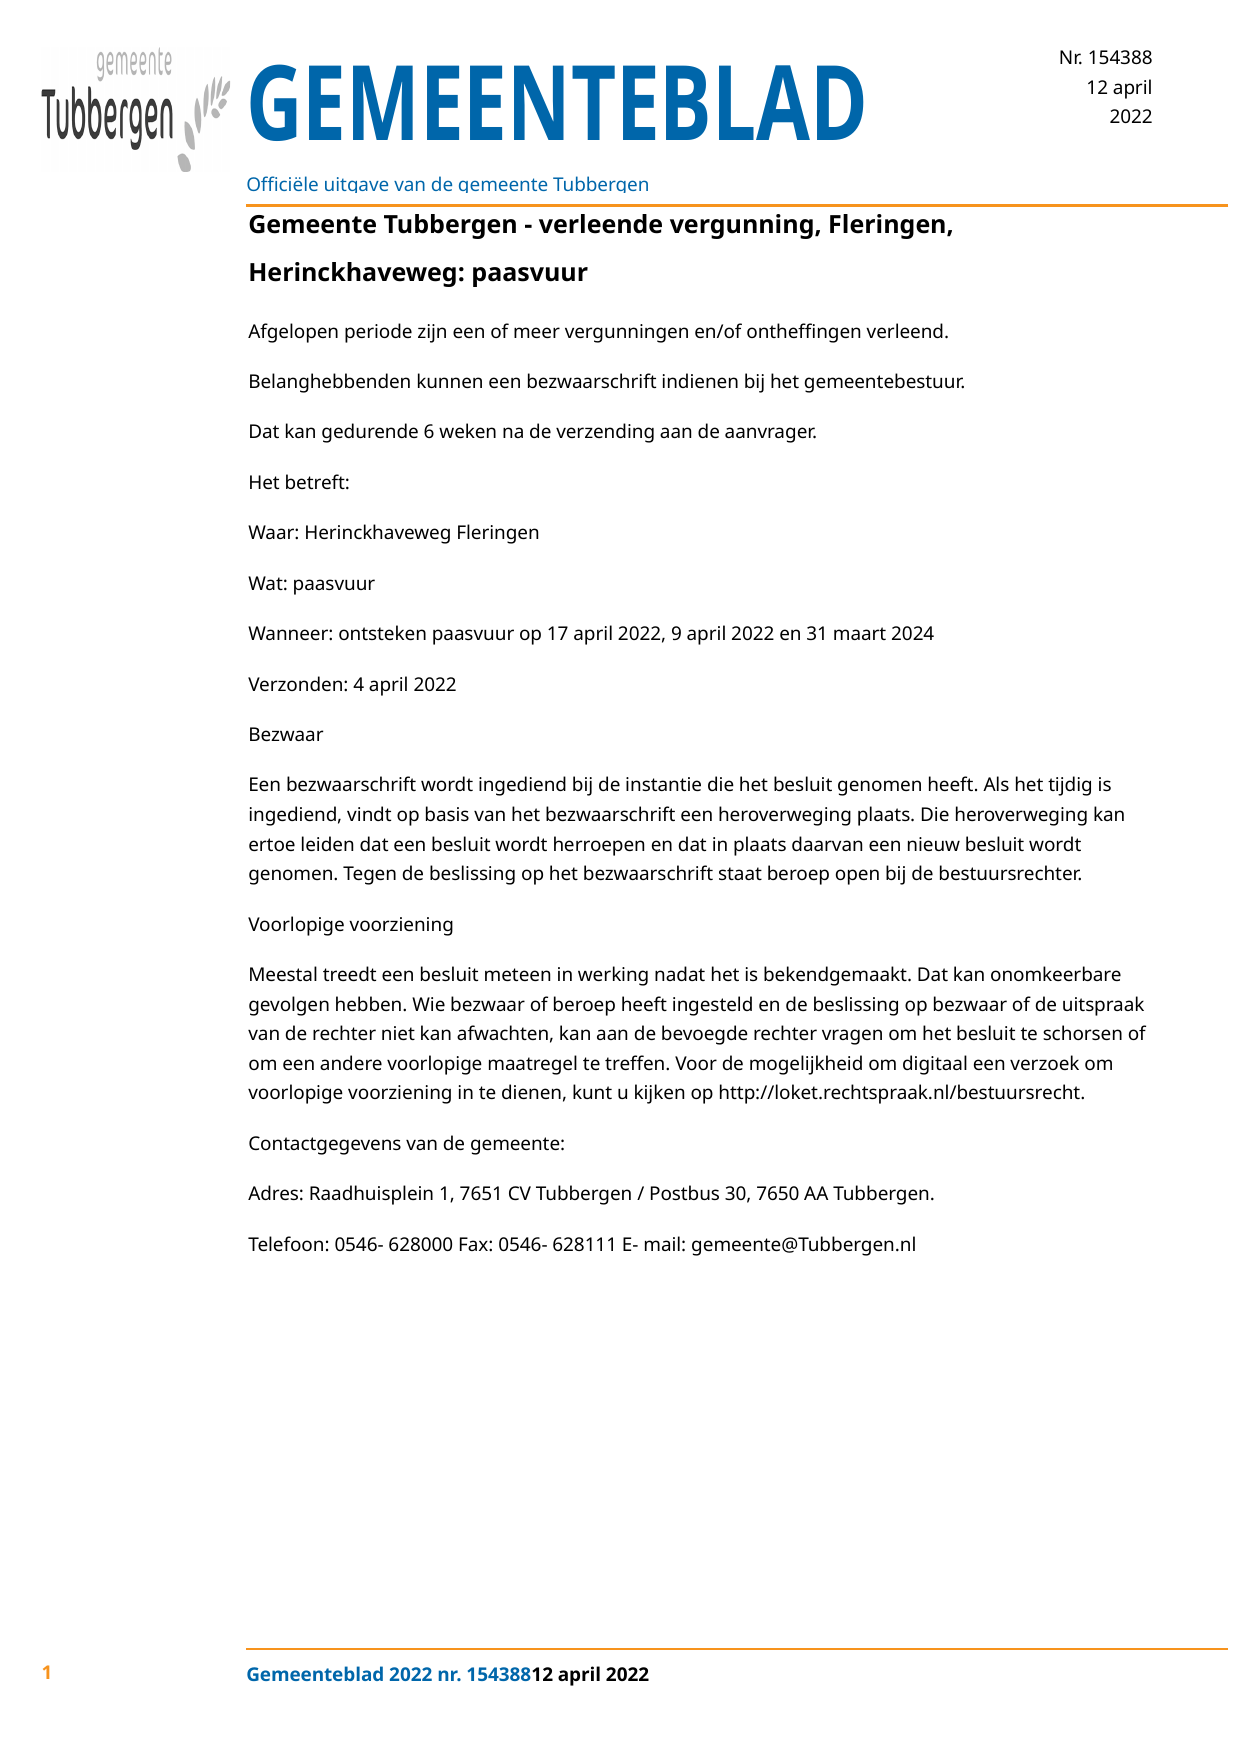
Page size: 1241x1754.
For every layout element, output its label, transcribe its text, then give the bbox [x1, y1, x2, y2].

text Gemeente Tubbergen - verleende vergunning, Fleringen, Herinckhaveweg: paasvuur [248, 207, 1152, 288]
text Voorlopige voorziening [248, 911, 1152, 937]
text Adres: Raadhuisplein 1, 7651 CV Tubbergen / Postbus 30, 7650 AA Tubbergen. [248, 1180, 1152, 1206]
text Een bezwaarschrift wordt ingediend bij de instantie die het besluit genomen heeft. Als het tijdig is ingediend, vindt op basis van het bezwaarschrift een heroverweging plaats. Die heroverweging kan ertoe leiden dat een besluit wordt herroepen en dat in plaats daarvan een nieuw besluit wordt genomen. Tegen de beslissing op het bezwaarschrift staat beroep open bij de bestuursrechter. [248, 772, 1152, 886]
text Wanneer: ontsteken paasvuur op 17 april 2022, 9 april 2022 en 31 maart 2024 [248, 620, 1152, 646]
text Waar: Herinckhaveweg Fleringen [248, 519, 1152, 545]
text Telefoon: 0546- 628000 Fax: 0546- 628111 E- mail: gemeente@Tubbergen.nl [248, 1231, 1152, 1257]
text Contactgegevens van de gemeente: [248, 1130, 1152, 1156]
text Verzonden: 4 april 2022 [248, 671, 1152, 697]
text Wat: paasvuur [248, 570, 1152, 596]
text Belanghebbenden kunnen een bezwaarschrift indienen bij het gemeentebestuur. [248, 368, 1152, 394]
text Dat kan gedurende 6 weken na de verzending aan de aanvrager. [248, 419, 1152, 444]
text Afgelopen periode zijn een of meer vergunningen en/of ontheffingen verleend. [248, 318, 1152, 344]
text Meestal treedt een besluit meteen in werking nadat het is bekendgemaakt. Dat kan onomkeerbare gevolgen hebben. Wie bezwaar of beroep heeft ingesteld en de beslissing op bezwaar of de uitspraak van de rechter niet kan afwachten, kan aan de bevoegde rechter vragen om het besluit te schorsen of om een andere voorlopige maatregel te treffen. Voor de mogelijkheid om digitaal een verzoek om voorlopige voorziening in te dienen, kunt u kijken op http://loket.rechtspraak.nl/bestuursrecht. [248, 961, 1152, 1105]
text Het betreft: [248, 469, 1152, 495]
picture [41, 47, 231, 172]
text Bezwaar [248, 721, 1152, 747]
